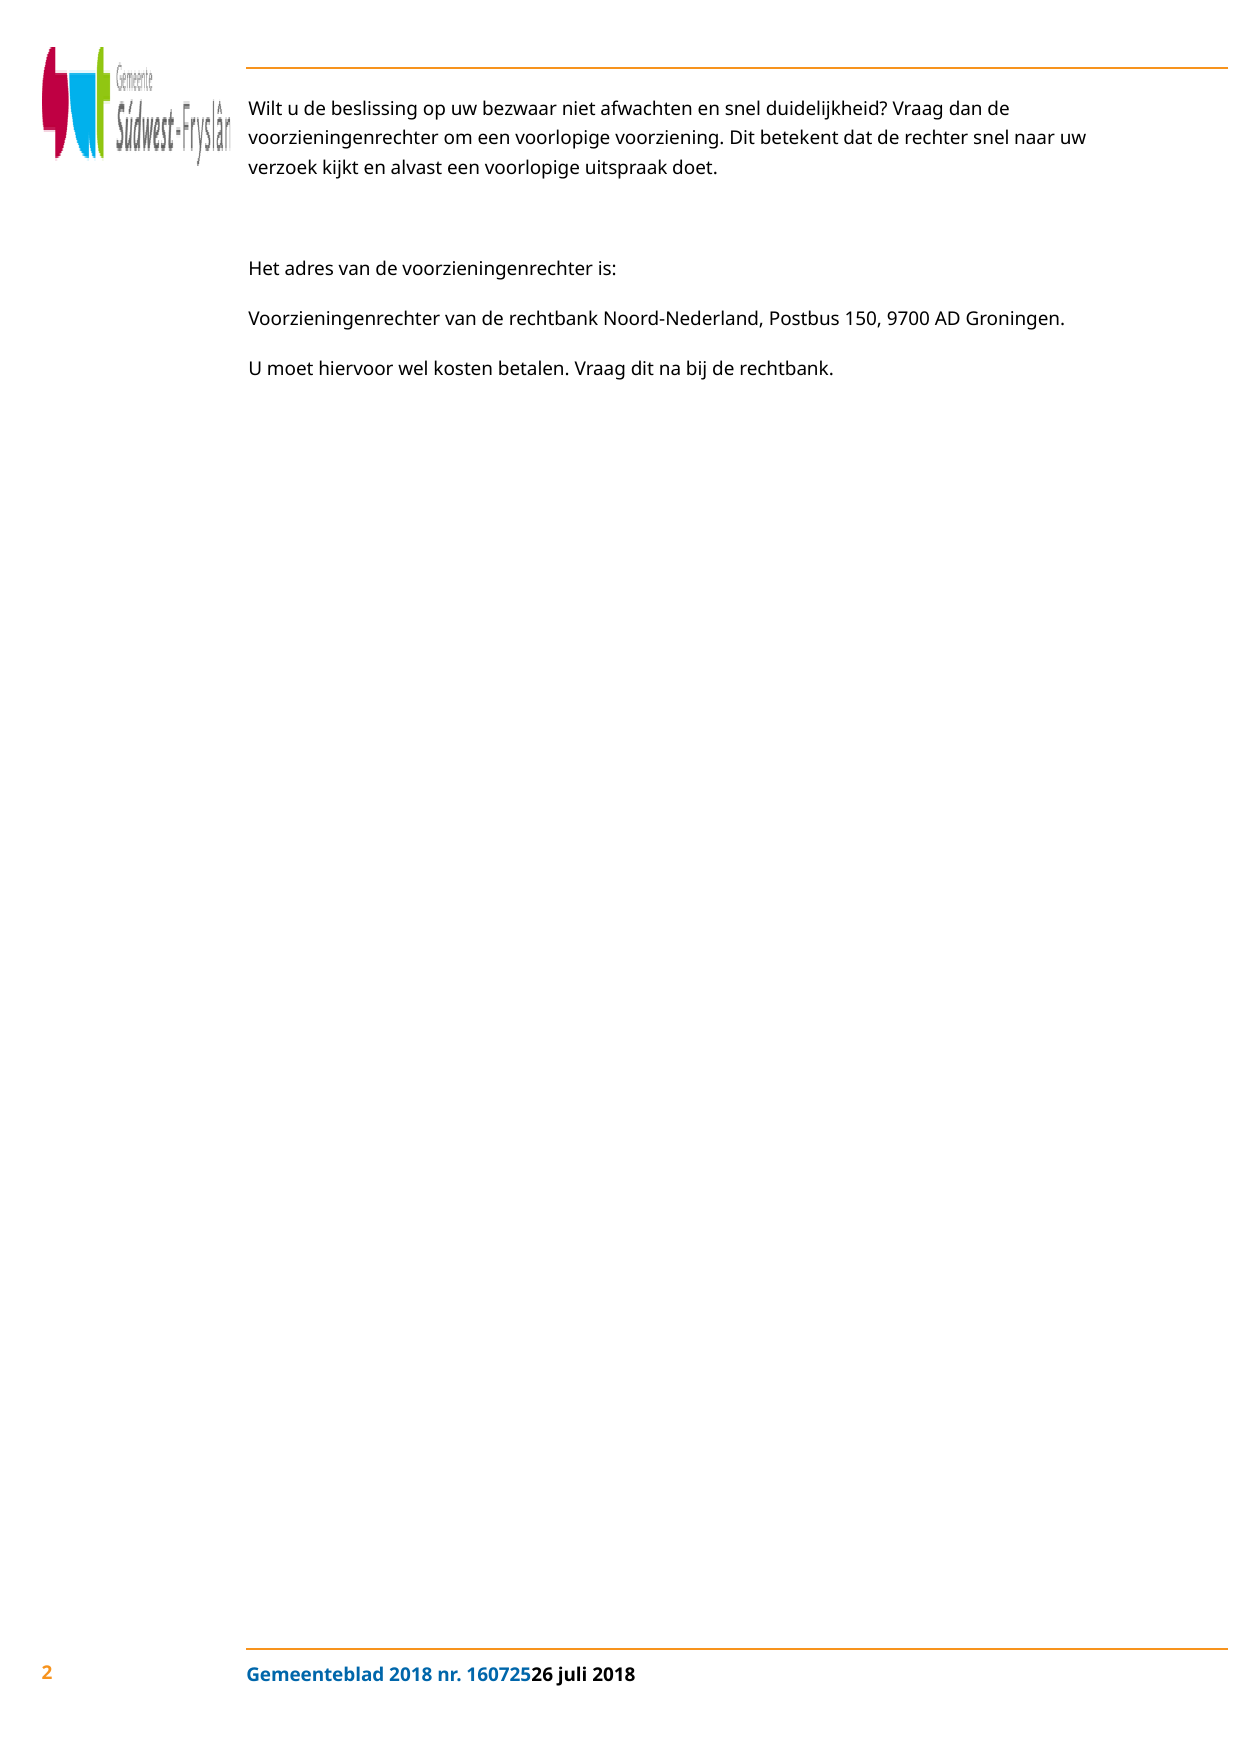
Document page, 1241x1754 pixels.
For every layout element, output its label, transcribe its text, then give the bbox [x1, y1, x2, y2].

text Wilt u de beslissing op uw bezwaar niet afwachten en snel duidelijkheid? Vraag dan de voorzieningenrechter om een voorlopige voorziening. Dit betekent dat de rechter snel naar uw verzoek kijkt en alvast een voorlopige uitspraak doet. [248, 95, 1152, 180]
text Het adres van de voorzieningenrechter is: [248, 255, 1152, 281]
text Voorzieningenrechter van de rechtbank Noord-Nederland, Postbus 150, 9700 AD Groningen. [248, 305, 1152, 331]
picture [41, 47, 231, 172]
text U moet hiervoor wel kosten betalen. Vraag dit na bij de rechtbank. [248, 356, 1152, 381]
